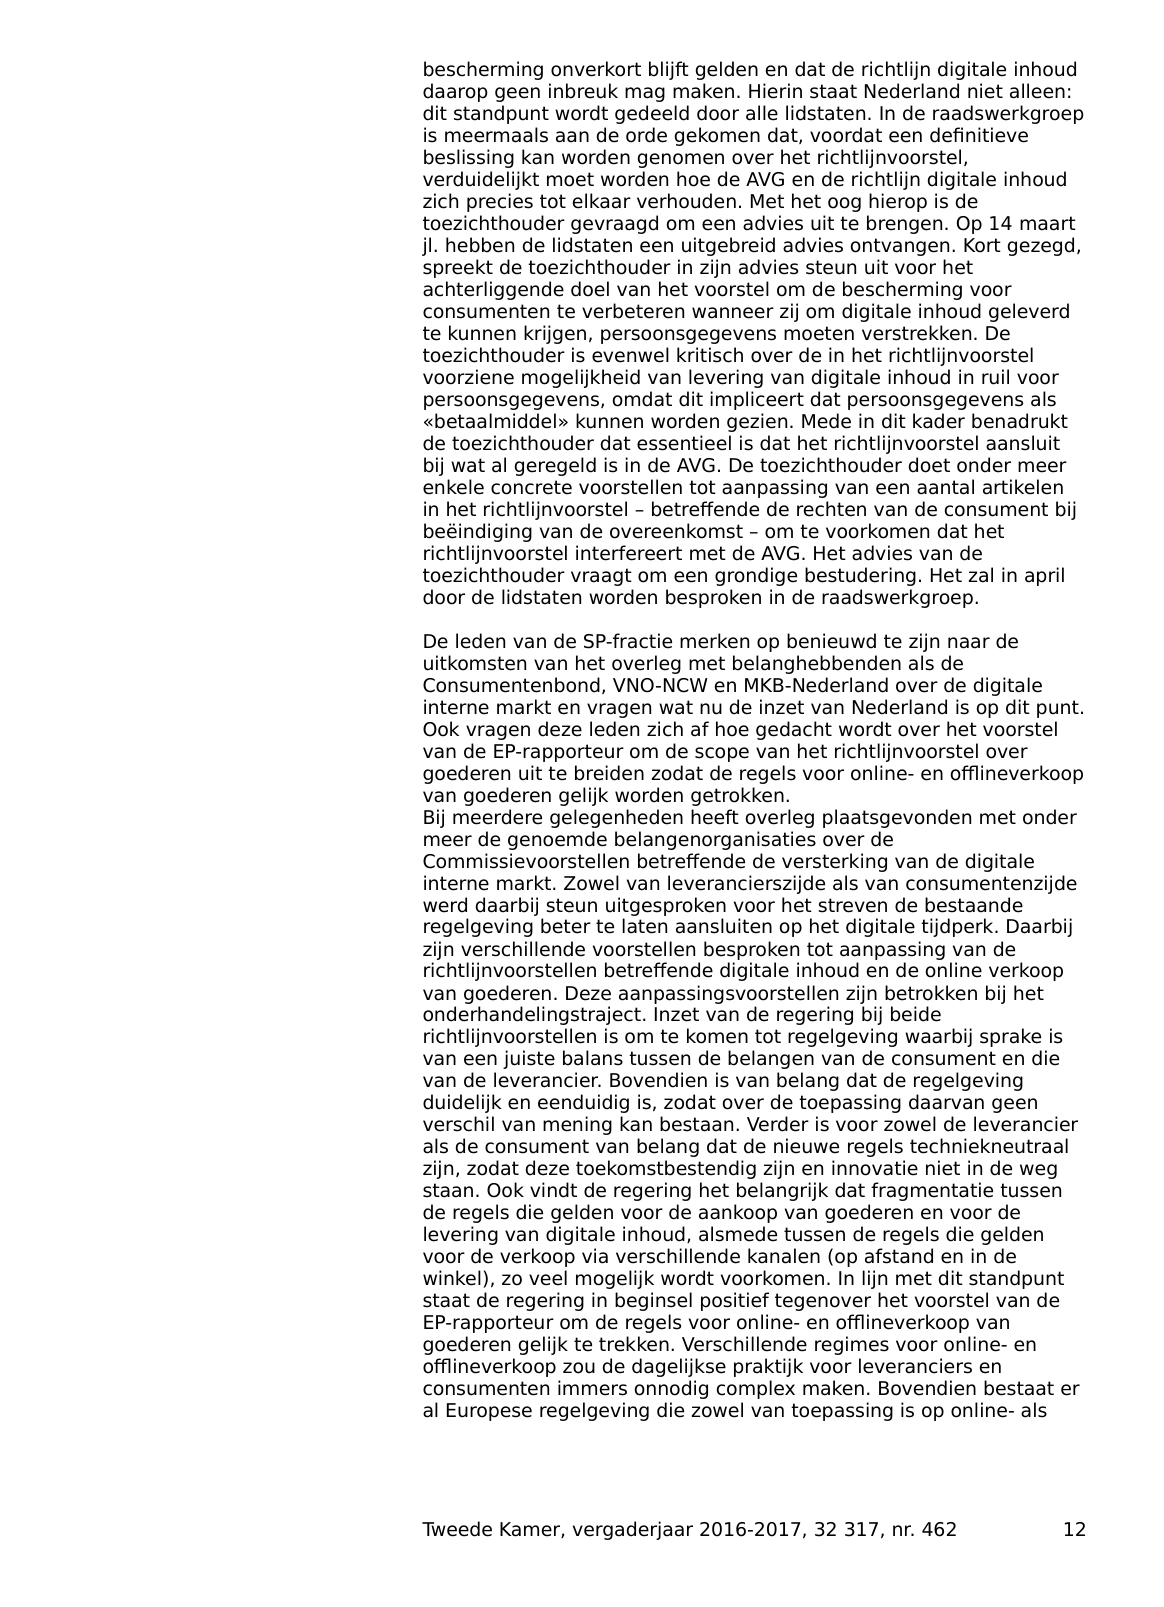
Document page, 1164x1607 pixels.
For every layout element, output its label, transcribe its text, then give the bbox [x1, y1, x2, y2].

text Bij meerdere gelegenheden heeft overleg plaatsgevonden met onder meer de genoemde belangenorganisaties over de Commissievoorstellen betreffende de versterking van de digitale interne markt. Zowel van leverancierszijde als van consumentenzijde werd daarbij steun uitgesproken voor het streven de bestaande regelgeving beter te laten aansluiten op het digitale tijdperk. Daarbij zijn verschillende voorstellen besproken tot aanpassing van de richtlijnvoorstellen betreffende digitale inhoud en de online verkoop van goederen. Deze aanpassingsvoorstellen zijn betrokken bij het onderhandelingstraject. Inzet van de regering bij beide richtlijnvoorstellen is om te komen tot regelgeving waarbij sprake is van een juiste balans tussen de belangen van de consument en die van de leverancier. Bovendien is van belang dat de regelgeving duidelijk en eenduidig is, zodat over de toepassing daarvan geen verschil van mening kan bestaan. Verder is voor zowel de leverancier als de consument van belang dat de nieuwe regels techniekneutraal zijn, zodat deze toekomstbestendig zijn en innovatie niet in de weg staan. Ook vindt de regering het belangrijk dat fragmentatie tussen de regels die gelden voor de aankoop van goederen en voor de levering van digitale inhoud, alsmede tussen de regels die gelden voor de verkoop via verschillende kanalen (op afstand en in de winkel), zo veel mogelijk wordt voorkomen. In lijn met dit standpunt staat de regering in beginsel positief tegenover het voorstel van de EP-rapporteur om de regels voor online- en offlineverkoop van goederen gelijk te trekken. Verschillende regimes voor online- en offlineverkoop zou de dagelijkse praktijk voor leveranciers en consumenten immers onnodig complex maken. Bovendien bestaat er al Europese regelgeving die zowel van toepassing is op online- als [422, 807, 1087, 1422]
text bescherming onverkort blijft gelden en dat de richtlijn digitale inhoud daarop geen inbreuk mag maken. Hierin staat Nederland niet alleen: dit standpunt wordt gedeeld door alle lidstaten. In de raadswerkgroep is meermaals aan de orde gekomen dat, voordat een definitieve beslissing kan worden genomen over het richtlijnvoorstel, verduidelijkt moet worden hoe de AVG en de richtlijn digitale inhoud zich precies tot elkaar verhouden. Met het oog hierop is de toezichthouder gevraagd om een advies uit te brengen. Op 14 maart jl. hebben de lidstaten een uitgebreid advies ontvangen. Kort gezegd, spreekt de toezichthouder in zijn advies steun uit voor het achterliggende doel van het voorstel om de bescherming voor consumenten te verbeteren wanneer zij om digitale inhoud geleverd te kunnen krijgen, persoonsgegevens moeten verstrekken. De toezichthouder is evenwel kritisch over de in het richtlijnvoorstel voorziene mogelijkheid van levering van digitale inhoud in ruil voor persoonsgegevens, omdat dit impliceert dat persoonsgegevens als «betaalmiddel» kunnen worden gezien. Mede in dit kader benadrukt de toezichthouder dat essentieel is dat het richtlijnvoorstel aansluit bij wat al geregeld is in de AVG. De toezichthouder doet onder meer enkele concrete voorstellen tot aanpassing van een aantal artikelen in het richtlijnvoorstel – betreffende de rechten van de consument bij beëindiging van de overeenkomst – om te voorkomen dat het richtlijnvoorstel interfereert met de AVG. Het advies van de toezichthouder vraagt om een grondige bestudering. Het zal in april door de lidstaten worden besproken in de raadswerkgroep. [422, 59, 1087, 608]
text De leden van de SP-fractie merken op benieuwd te zijn naar de uitkomsten van het overleg met belanghebbenden als de Consumentenbond, VNO-NCW en MKB-Nederland over de digitale interne markt en vragen wat nu de inzet van Nederland is op dit punt. Ook vragen deze leden zich af hoe gedacht wordt over het voorstel van de EP-rapporteur om de scope van het richtlijnvoorstel over goederen uit te breiden zodat de regels voor online- en offlineverkoop van goederen gelijk worden getrokken. [422, 631, 1087, 807]
